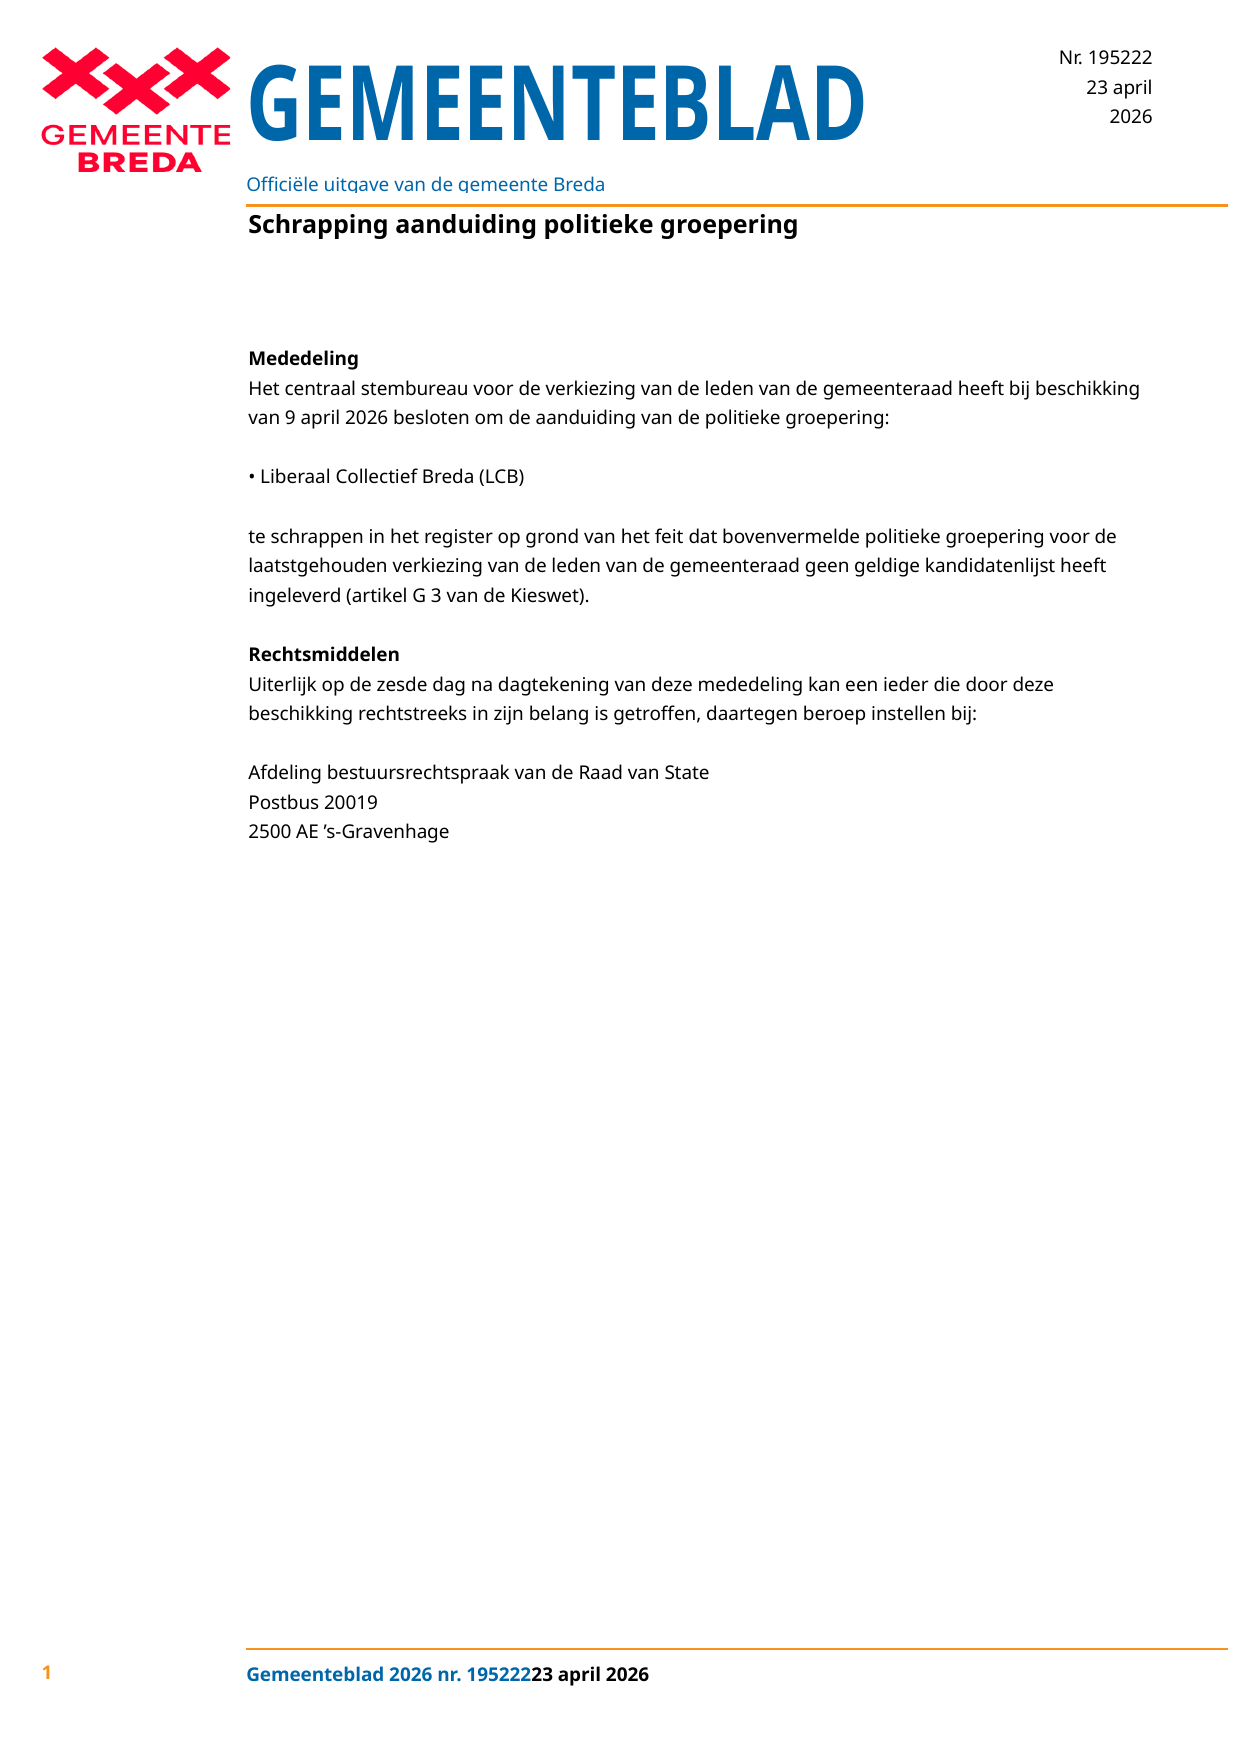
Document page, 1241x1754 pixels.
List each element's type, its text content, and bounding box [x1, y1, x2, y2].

text • Liberaal Collectief Breda (LCB) [248, 464, 1152, 489]
text Uiterlijk op de zesde dag na dagtekening van deze mededeling kan een ieder die door deze beschikking rechtstreeks in zijn belang is getroffen, daartegen beroep instellen bij: [248, 671, 1152, 726]
text 2500 AE ’s-Gravenhage [248, 819, 1152, 844]
picture [41, 47, 231, 172]
text Afdeling bestuursrechtspraak van de Raad van State [248, 759, 1152, 785]
text Mededeling [248, 345, 1152, 371]
text Rechtsmiddelen [248, 641, 1152, 667]
text Postbus 20019 [248, 789, 1152, 815]
text Het centraal stembureau voor de verkiezing van de leden van de gemeenteraad heeft bij beschikking van 9 april 2026 besloten om de aanduiding van de politieke groepering: [248, 375, 1152, 430]
text te schrappen in het register op grond van het feit dat bovenvermelde politieke groepering voor de laatstgehouden verkiezing van de leden van de gemeenteraad geen geldige kandidatenlijst heeft ingeleverd (artikel G 3 van de Kieswet). [248, 523, 1152, 608]
text Schrapping aanduiding politieke groepering [248, 207, 1152, 241]
